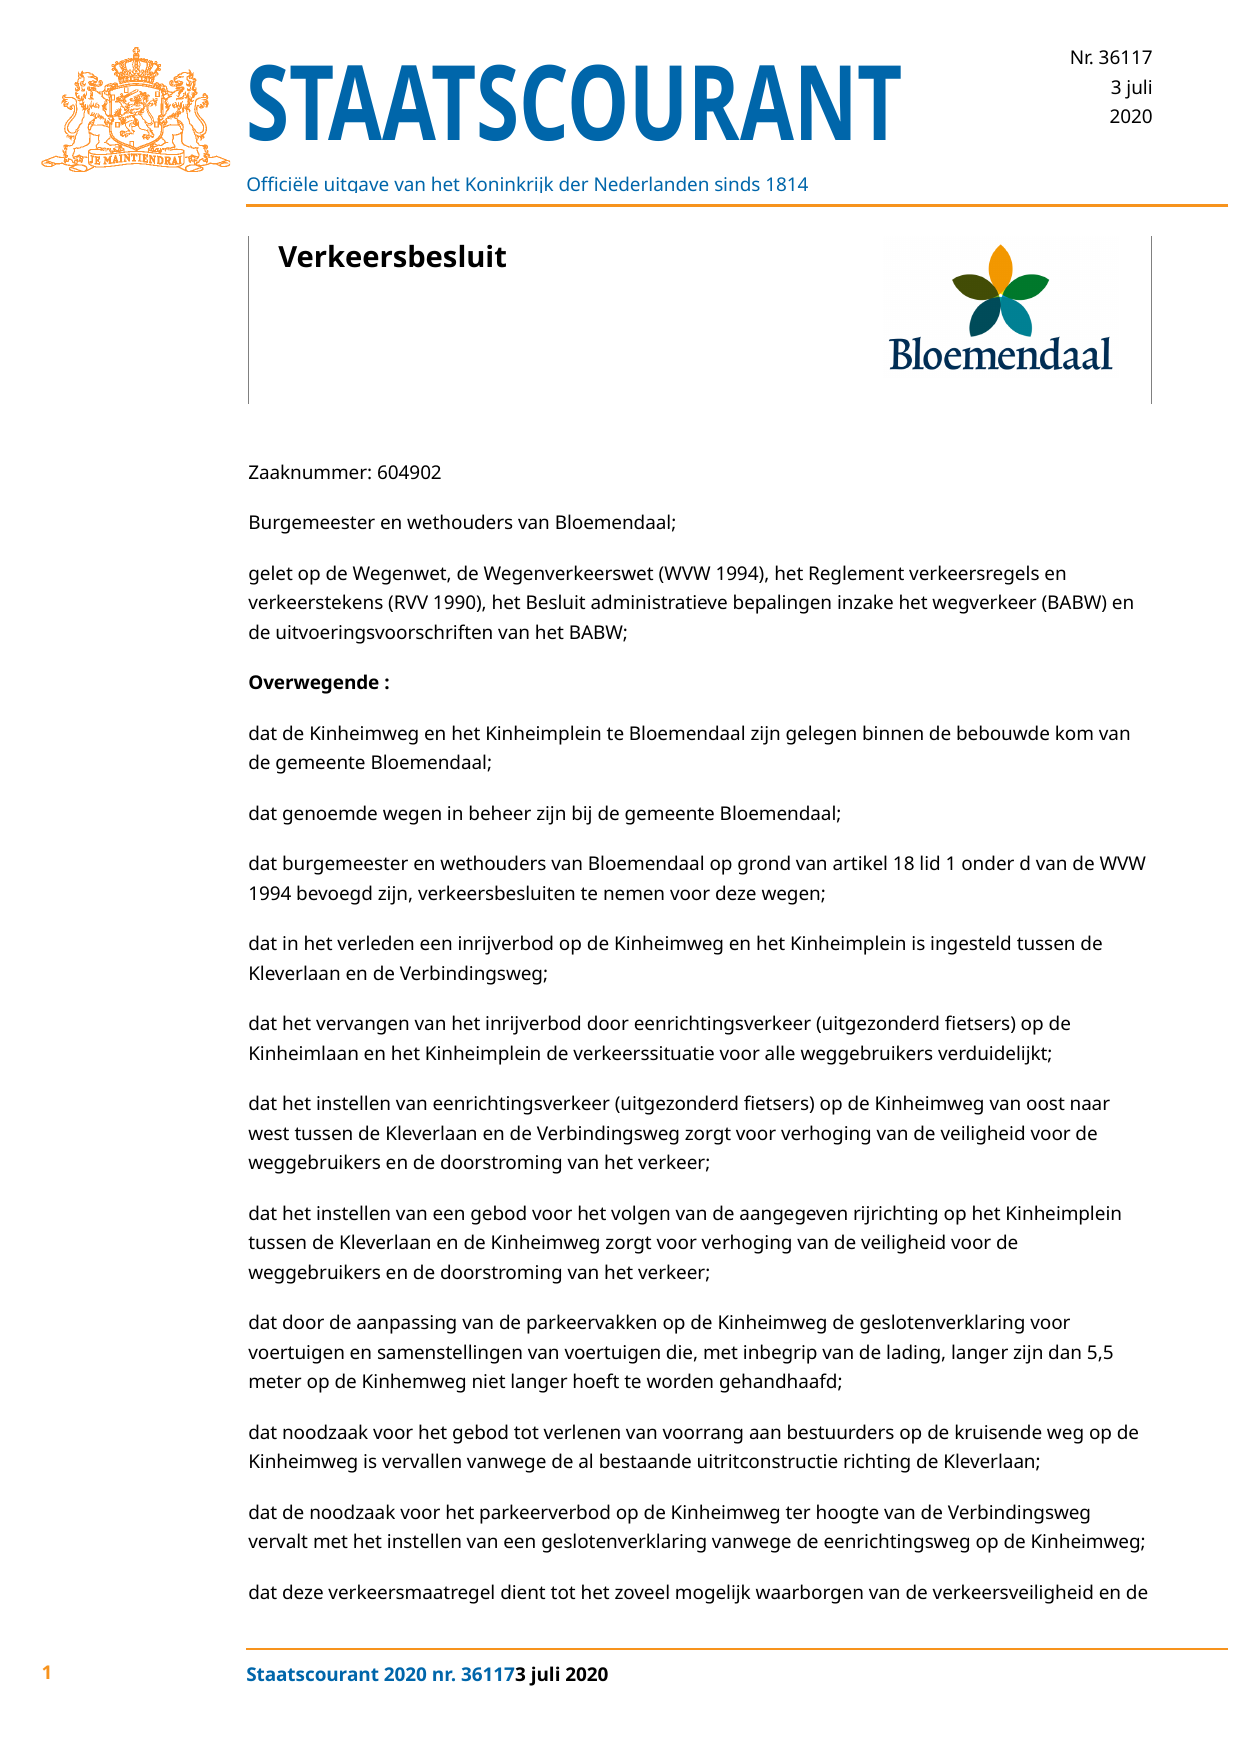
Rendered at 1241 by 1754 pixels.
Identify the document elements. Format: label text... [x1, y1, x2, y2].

text dat het instellen van een gebod voor het volgen van de aangegeven rijrichting op het Kinheimplein tussen de Kleverlaan en de Kinheimweg zorgt voor verhoging van de veiligheid voor de weggebruikers en de doorstroming van het verkeer; [248, 1200, 1152, 1285]
text gelet op de Wegenwet, de Wegenverkeerswet (WVW 1994), het Reglement verkeersregels en verkeerstekens (RVV 1990), het Besluit administratieve bepalingen inzake het wegverkeer (BABW) en de uitvoeringsvoorschriften van het BABW; [248, 560, 1152, 645]
text dat noodzaak voor het gebod tot verlenen van voorrang aan bestuurders op de kruisende weg op de Kinheimweg is vervallen vanwege de al bestaande uitritconstructie richting de Kleverlaan; [248, 1419, 1152, 1474]
text dat in het verleden een inrijverbod op de Kinheimweg en het Kinheimplein is ingesteld tussen de Kleverlaan en de Verbindingsweg; [248, 930, 1152, 986]
text Burgemeester en wethouders van Bloemendaal; [248, 509, 1152, 535]
text dat burgemeester en wethouders van Bloemendaal op grond van artikel 18 lid 1 onder d van de WVW 1994 bevoegd zijn, verkeersbesluiten te nemen voor deze wegen; [248, 850, 1152, 906]
text dat door de aanpassing van de parkeervakken op de Kinheimweg de geslotenverklaring voor voertuigen en samenstellingen van voertuigen die, met inbegrip van de lading, langer zijn dan 5,5 meter op de Kinhemweg niet langer hoeft te worden gehandhaafd; [248, 1309, 1152, 1394]
text dat de noodzaak voor het parkeerverbod op de Kinheimweg ter hoogte van de Verbindingsweg vervalt met het instellen van een geslotenverklaring vanwege de eenrichtingsweg op de Kinheimweg; [248, 1499, 1152, 1554]
table_header Verkeersbesluit [249, 236, 850, 404]
text dat genoemde wegen in beheer zijn bij de gemeente Bloemendaal; [248, 800, 1152, 826]
text Overwegende : [248, 669, 1152, 695]
table_header [850, 236, 1151, 404]
text Zaaknummer: 604902 [248, 459, 1152, 485]
text dat de Kinheimweg en het Kinheimplein te Bloemendaal zijn gelegen binnen de bebouwde kom van de gemeente Bloemendaal; [248, 720, 1152, 775]
picture [882, 236, 1119, 378]
picture [41, 47, 231, 172]
text dat deze verkeersmaatregel dient tot het zoveel mogelijk waarborgen van de verkeersveiligheid en de [248, 1579, 1152, 1605]
text dat het vervangen van het inrijverbod door eenrichtingsverkeer (uitgezonderd fietsers) op de Kinheimlaan en het Kinheimplein de verkeerssituatie voor alle weggebruikers verduidelijkt; [248, 1010, 1152, 1066]
text dat het instellen van eenrichtingsverkeer (uitgezonderd fietsers) op de Kinheimweg van oost naar west tussen de Kleverlaan en de Verbindingsweg zorgt voor verhoging van de veiligheid voor de weggebruikers en de doorstroming van het verkeer; [248, 1090, 1152, 1175]
